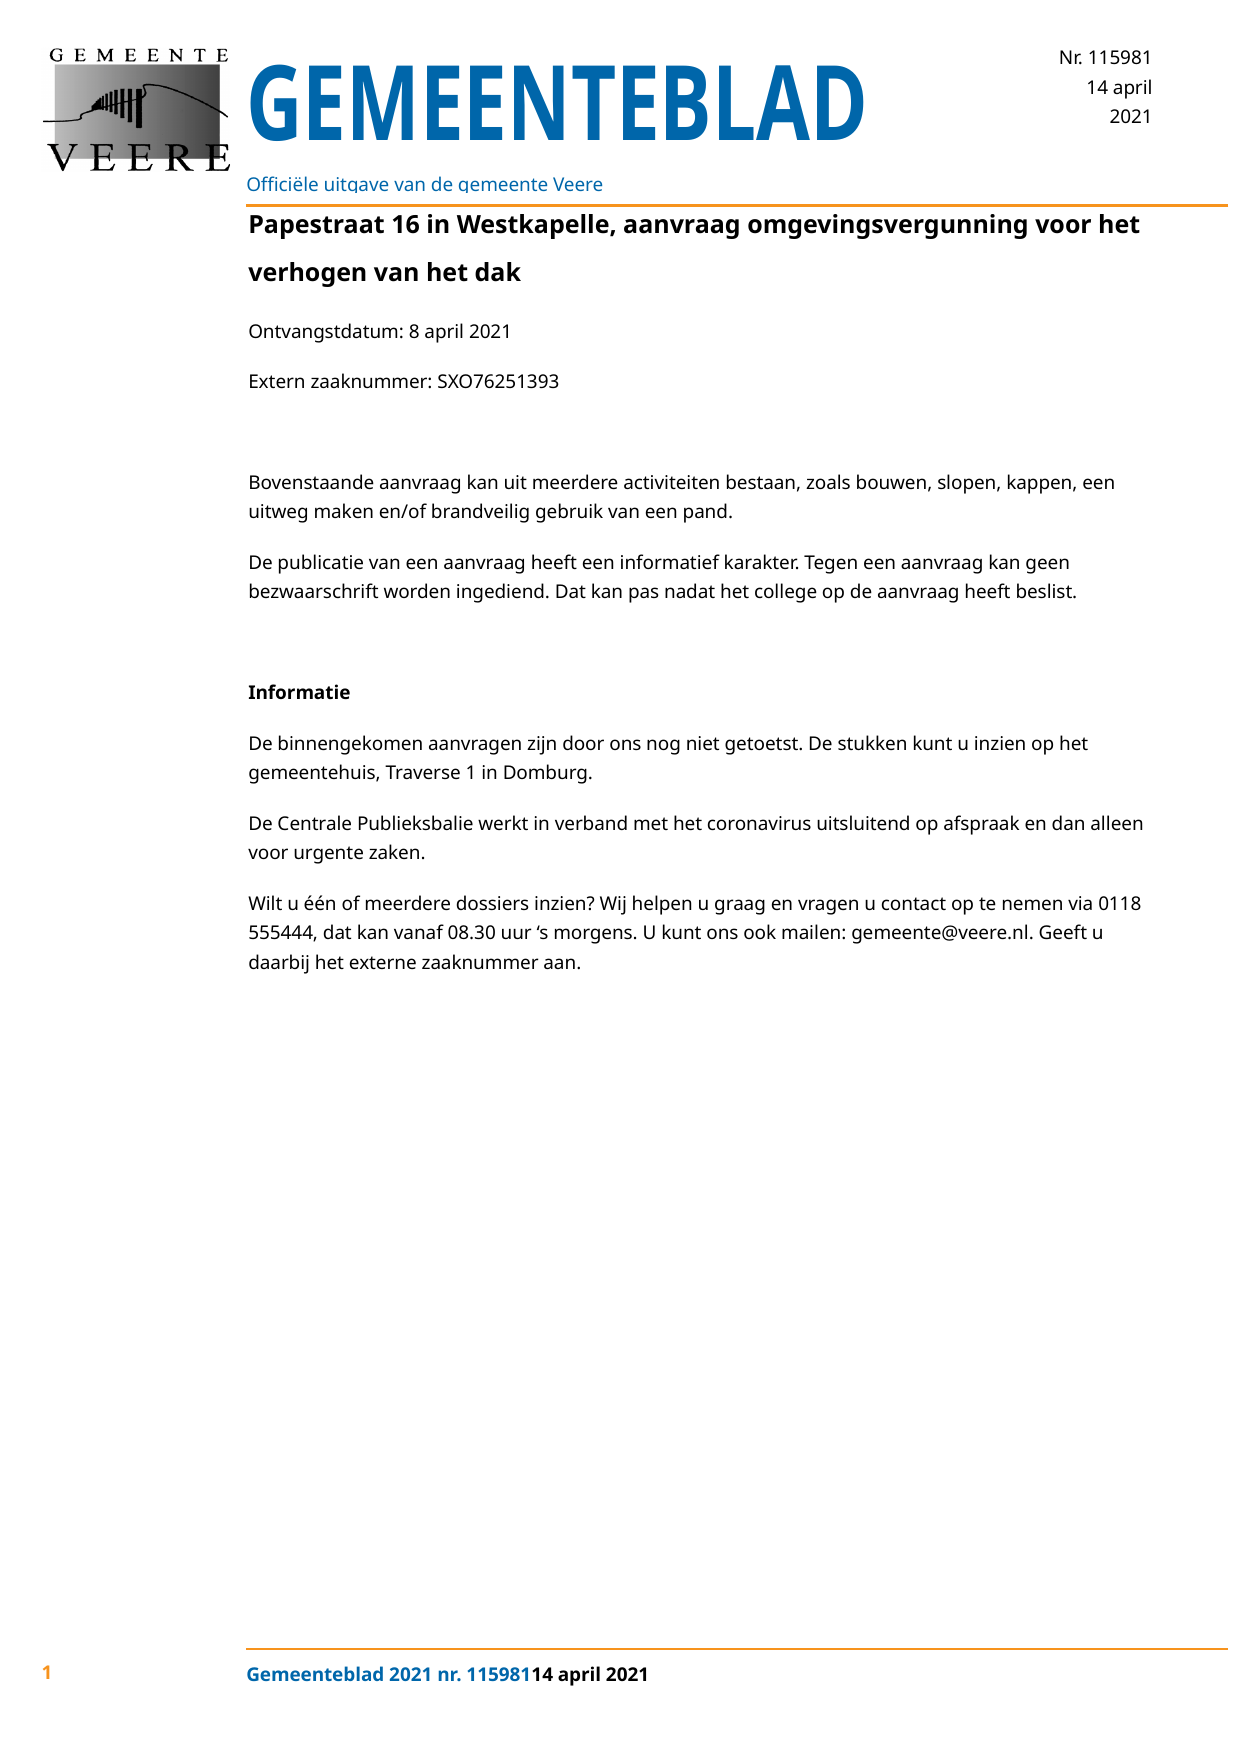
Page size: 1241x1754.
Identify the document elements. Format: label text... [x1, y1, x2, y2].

text De publicatie van een aanvraag heeft een informatief karakter. Tegen een aanvraag kan geen bezwaarschrift worden ingediend. Dat kan pas nadat het college op de aanvraag heeft beslist. [248, 549, 1152, 604]
text Ontvangstdatum: 8 april 2021 [248, 318, 1152, 344]
text Bovenstaande aanvraag kan uit meerdere activiteiten bestaan, zoals bouwen, slopen, kappen, een uitweg maken en/of brandveilig gebruik van een pand. [248, 469, 1152, 524]
picture [41, 47, 231, 172]
text Papestraat 16 in Westkapelle, aanvraag omgevingsvergunning voor het verhogen van het dak [248, 207, 1152, 288]
text De binnengekomen aanvragen zijn door ons nog niet getoetst. De stukken kunt u inzien op het gemeentehuis, Traverse 1 in Domburg. [248, 730, 1152, 785]
text De Centrale Publieksbalie werkt in verband met het coronavirus uitsluitend op afspraak en dan alleen voor urgente zaken. [248, 810, 1152, 865]
text Extern zaaknummer: SXO76251393 [248, 368, 1152, 394]
text Informatie [248, 679, 1152, 705]
text Wilt u één of meerdere dossiers inzien? Wij helpen u graag en vragen u contact op te nemen via 0118 555444, dat kan vanaf 08.30 uur ‘s morgens. U kunt ons ook mailen: gemeente@veere.nl. Geeft u daarbij het externe zaaknummer aan. [248, 890, 1152, 975]
